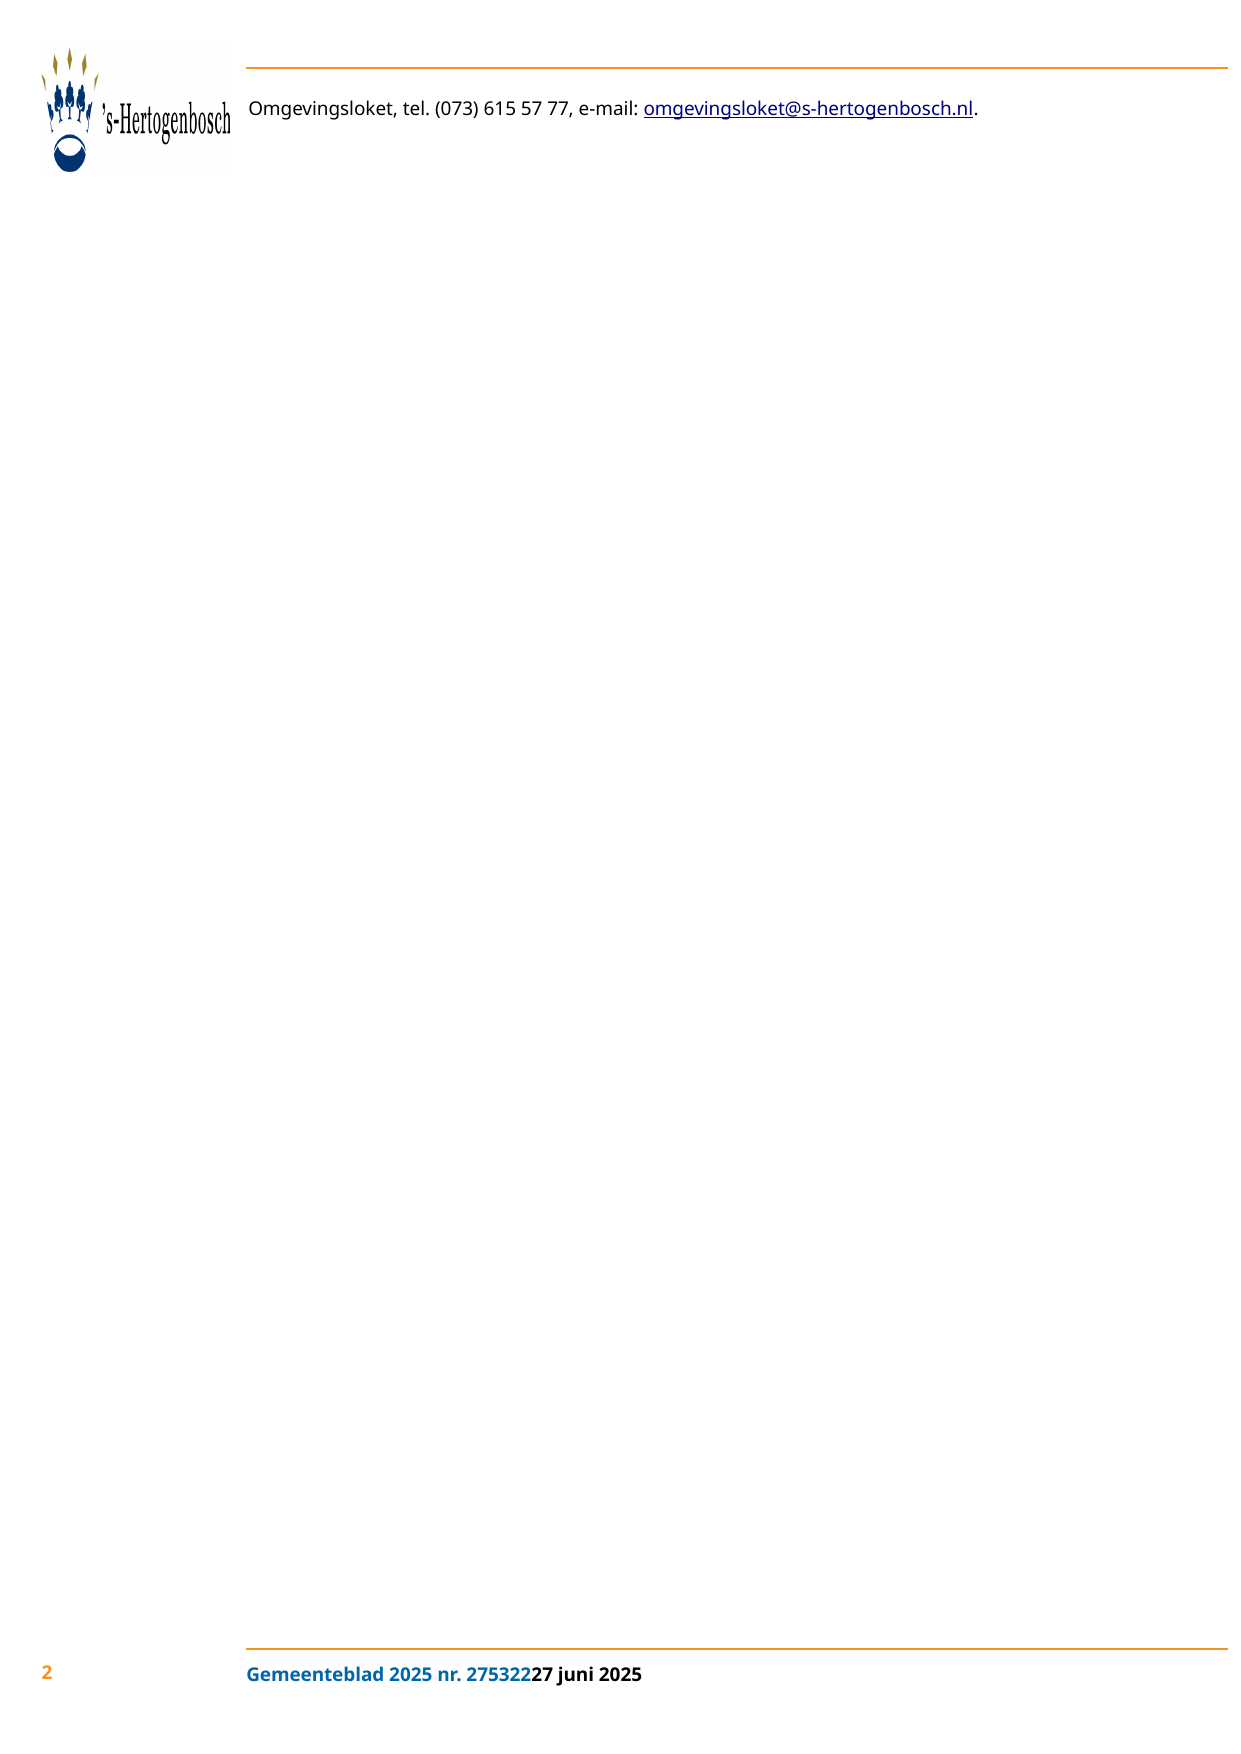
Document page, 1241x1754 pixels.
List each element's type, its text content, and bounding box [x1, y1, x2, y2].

text Omgevingsloket, tel. (073) 615 57 77, e-mail: omgevingsloket@s-hertogenbosch.nl. [248, 95, 1152, 121]
picture [41, 47, 231, 172]
